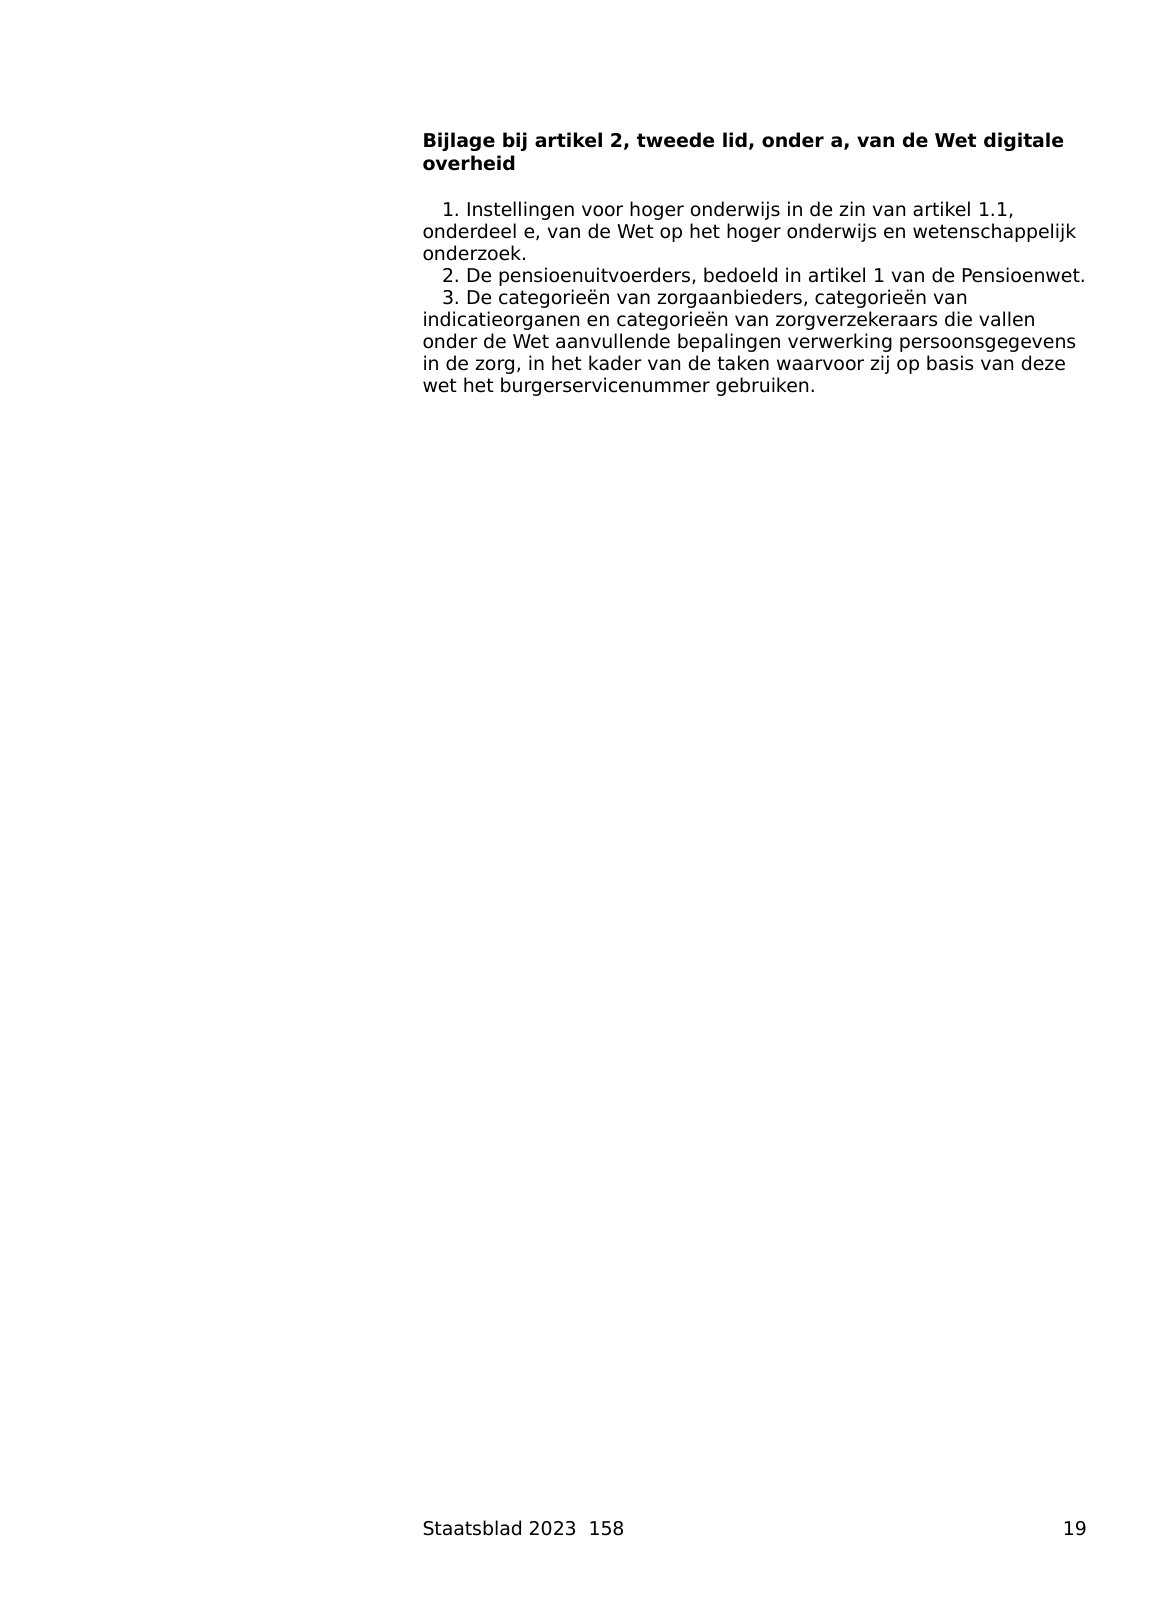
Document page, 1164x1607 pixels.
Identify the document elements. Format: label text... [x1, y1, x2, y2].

text 1. Instellingen voor hoger onderwijs in de zin van artikel 1.1, onderdeel e, van de Wet op het hoger onderwijs en wetenschappelijk onderzoek. [422, 199, 1087, 265]
subtitle Bijlage bij artikel 2, tweede lid, onder a, van de Wet digitale overheid [422, 130, 1087, 174]
text 2. De pensioenuitvoerders, bedoeld in artikel 1 van de Pensioenwet. [422, 265, 1087, 287]
text 3. De categorieën van zorgaanbieders, categorieën van indicatieorganen en categorieën van zorgverzekeraars die vallen onder de Wet aanvullende bepalingen verwerking persoonsgegevens in de zorg, in het kader van de taken waarvoor zij op basis van deze wet het burgerservicenummer gebruiken. [422, 287, 1087, 397]
